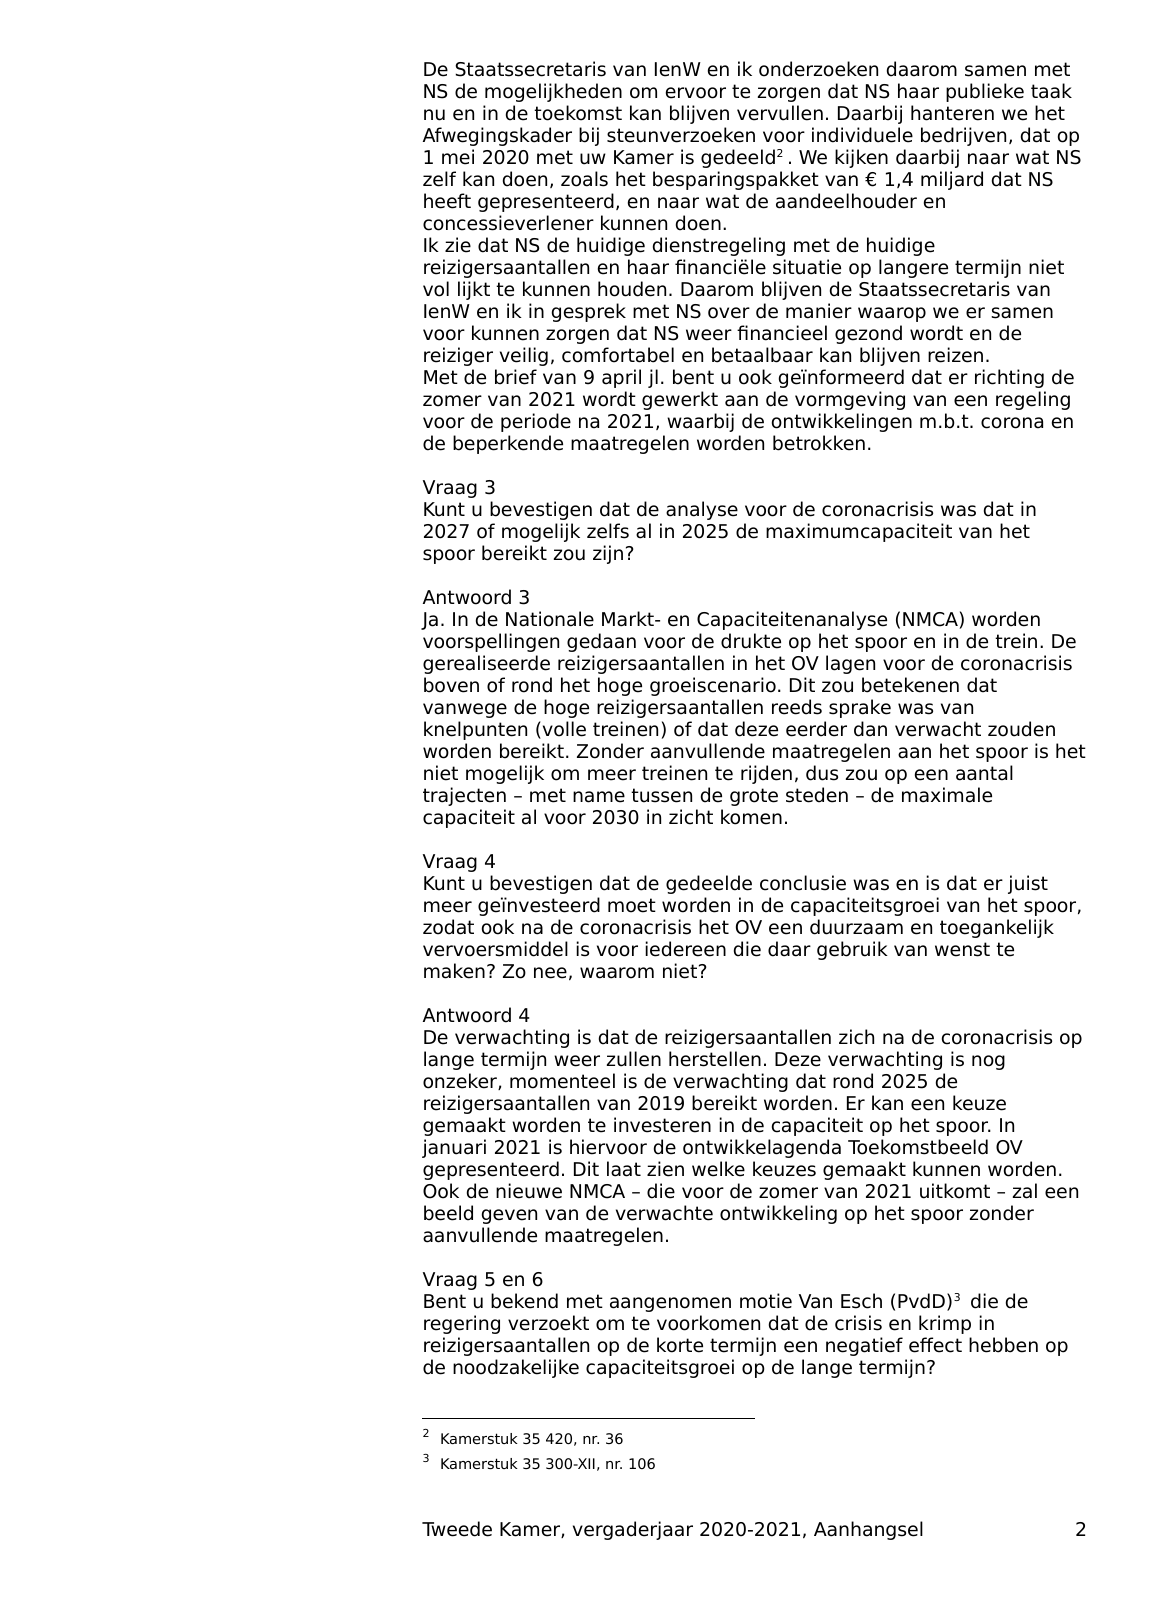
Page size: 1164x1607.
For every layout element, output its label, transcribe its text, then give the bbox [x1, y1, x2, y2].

text De Staatssecretaris van IenW en ik onderzoeken daarom samen met NS de mogelijkheden om ervoor te zorgen dat NS haar publieke taak nu en in de toekomst kan blijven vervullen. Daarbij hanteren we het Afwegingskader bij steunverzoeken voor individuele bedrijven, dat op 1 mei 2020 met uw Kamer is gedeeld. We kijken daarbij naar wat NS zelf kan doen, zoals het besparingspakket van € 1,4 miljard dat NS heeft gepresenteerd, en naar wat de aandeelhouder en concessieverlener kunnen doen. [422, 59, 1087, 235]
text Kamerstuk 35 420, nr. 36 [422, 1427, 1087, 1449]
text Vraag 4 [422, 851, 1087, 873]
text Vraag 3 [422, 477, 1087, 499]
text Ja. In de Nationale Markt- en Capaciteitenanalyse (NMCA) worden voorspellingen gedaan voor de drukte op het spoor en in de trein. De gerealiseerde reizigersaantallen in het OV lagen voor de coronacrisis boven of rond het hoge groeiscenario. Dit zou betekenen dat vanwege de hoge reizigersaantallen reeds sprake was van knelpunten (volle treinen) of dat deze eerder dan verwacht zouden worden bereikt. Zonder aanvullende maatregelen aan het spoor is het niet mogelijk om meer treinen te rijden, dus zou op een aantal trajecten – met name tussen de grote steden – de maximale capaciteit al voor 2030 in zicht komen. [422, 609, 1087, 829]
text Antwoord 3 [422, 587, 1087, 609]
text Vraag 5 en 6 [422, 1269, 1087, 1291]
text Antwoord 4 [422, 1005, 1087, 1027]
text Kunt u bevestigen dat de analyse voor de coronacrisis was dat in 2027 of mogelijk zelfs al in 2025 de maximumcapaciteit van het spoor bereikt zou zijn? [422, 499, 1087, 565]
text Kamerstuk 35 300-XII, nr. 106 [422, 1452, 1087, 1474]
text Kunt u bevestigen dat de gedeelde conclusie was en is dat er juist meer geïnvesteerd moet worden in de capaciteitsgroei van het spoor, zodat ook na de coronacrisis het OV een duurzaam en toegankelijk vervoersmiddel is voor iedereen die daar gebruik van wenst te maken? Zo nee, waarom niet? [422, 873, 1087, 983]
text Bent u bekend met aangenomen motie Van Esch (PvdD) die de regering verzoekt om te voorkomen dat de crisis en krimp in reizigersaantallen op de korte termijn een negatief effect hebben op de noodzakelijke capaciteitsgroei op de lange termijn? [422, 1291, 1087, 1379]
text Met de brief van 9 april jl. bent u ook geïnformeerd dat er richting de zomer van 2021 wordt gewerkt aan de vormgeving van een regeling voor de periode na 2021, waarbij de ontwikkelingen m.b.t. corona en de beperkende maatregelen worden betrokken. [422, 367, 1087, 455]
text De verwachting is dat de reizigersaantallen zich na de coronacrisis op lange termijn weer zullen herstellen. Deze verwachting is nog onzeker, momenteel is de verwachting dat rond 2025 de reizigersaantallen van 2019 bereikt worden. Er kan een keuze gemaakt worden te investeren in de capaciteit op het spoor. In januari 2021 is hiervoor de ontwikkelagenda Toekomstbeeld OV gepresenteerd. Dit laat zien welke keuzes gemaakt kunnen worden. Ook de nieuwe NMCA – die voor de zomer van 2021 uitkomt – zal een beeld geven van de verwachte ontwikkeling op het spoor zonder aanvullende maatregelen. [422, 1027, 1087, 1247]
text Ik zie dat NS de huidige dienstregeling met de huidige reizigersaantallen en haar financiële situatie op langere termijn niet vol lijkt te kunnen houden. Daarom blijven de Staatssecretaris van IenW en ik in gesprek met NS over de manier waarop we er samen voor kunnen zorgen dat NS weer financieel gezond wordt en de reiziger veilig, comfortabel en betaalbaar kan blijven reizen. [422, 235, 1087, 367]
